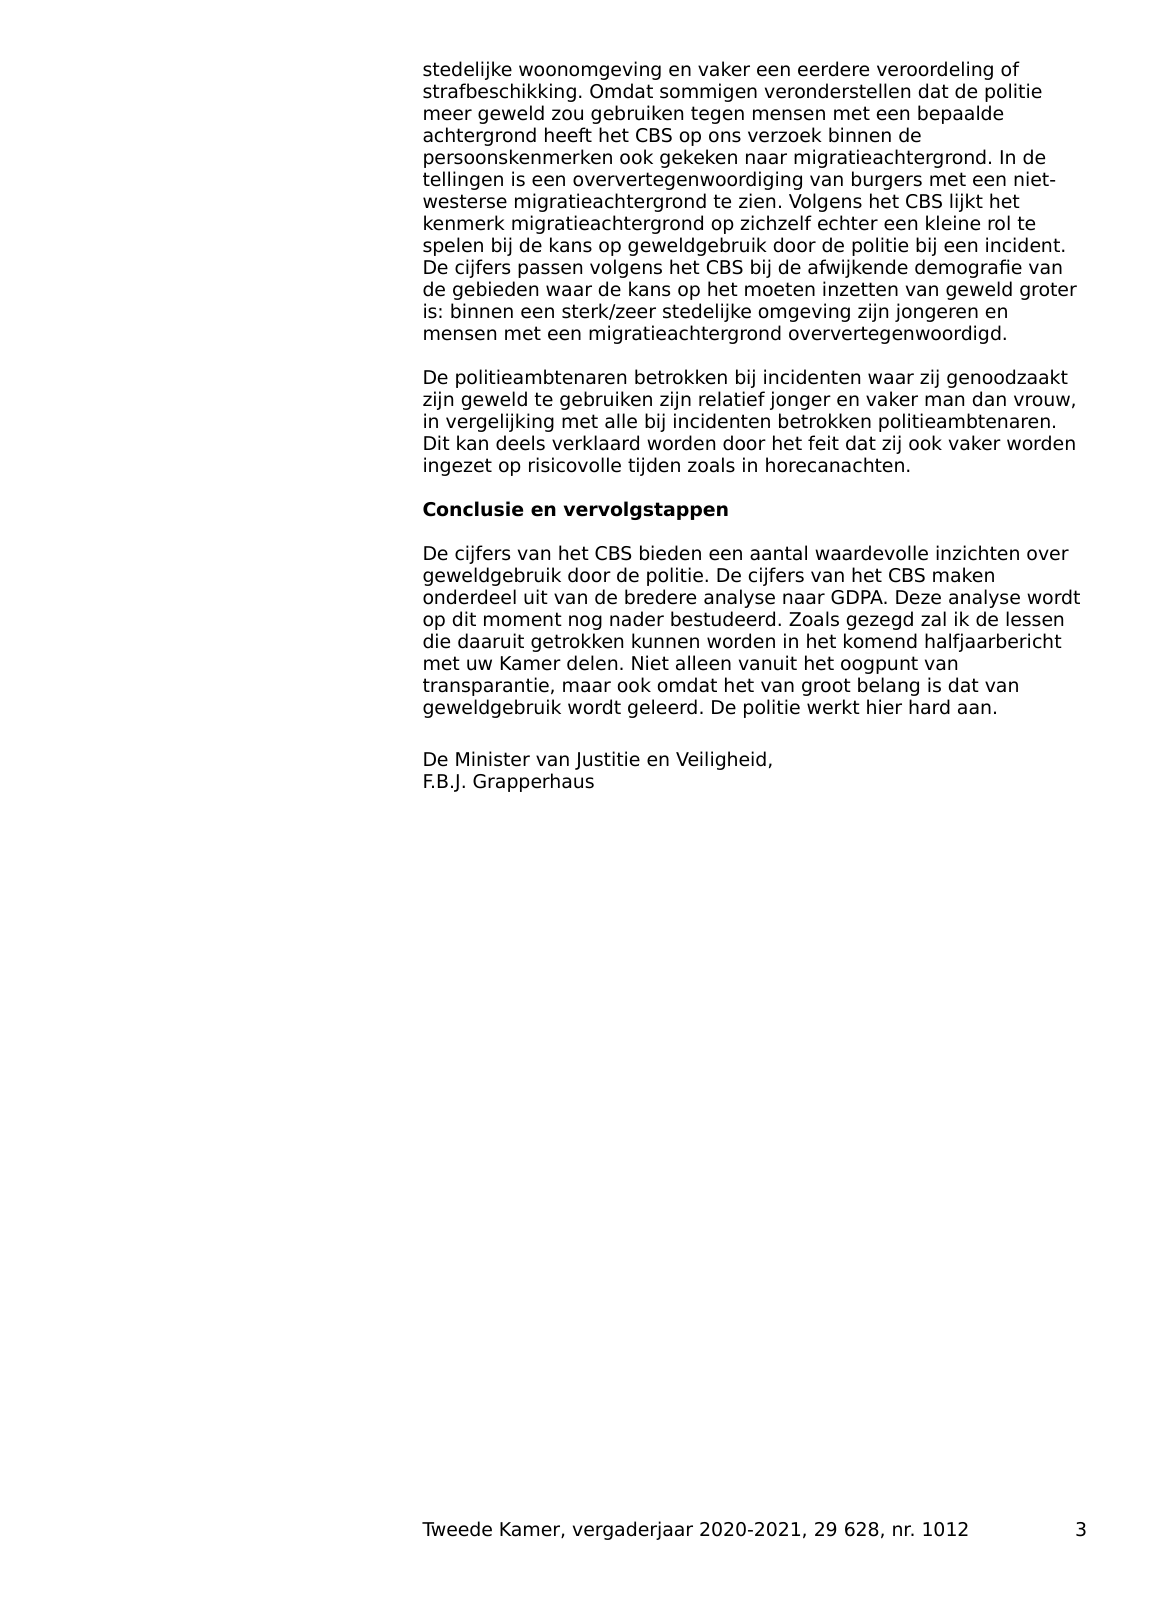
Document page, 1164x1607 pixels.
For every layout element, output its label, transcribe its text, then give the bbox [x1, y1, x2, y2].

text De cijfers van het CBS bieden een aantal waardevolle inzichten over geweldgebruik door de politie. De cijfers van het CBS maken onderdeel uit van de bredere analyse naar GDPA. Deze analyse wordt op dit moment nog nader bestudeerd. Zoals gezegd zal ik de lessen die daaruit getrokken kunnen worden in het komend halfjaarbericht met uw Kamer delen. Niet alleen vanuit het oogpunt van transparantie, maar ook omdat het van groot belang is dat van geweldgebruik wordt geleerd. De politie werkt hier hard aan. [422, 543, 1087, 719]
text De politieambtenaren betrokken bij incidenten waar zij genoodzaakt zijn geweld te gebruiken zijn relatief jonger en vaker man dan vrouw, in vergelijking met alle bij incidenten betrokken politieambtenaren. Dit kan deels verklaard worden door het feit dat zij ook vaker worden ingezet op risicovolle tijden zoals in horecanachten. [422, 367, 1087, 477]
text De Minister van Justitie en Veiligheid, F.B.J. Grapperhaus [422, 749, 1087, 793]
subtitle Conclusie en vervolgstappen [422, 499, 1087, 521]
text stedelijke woonomgeving en vaker een eerdere veroordeling of strafbeschikking. Omdat sommigen veronderstellen dat de politie meer geweld zou gebruiken tegen mensen met een bepaalde achtergrond heeft het CBS op ons verzoek binnen de persoonskenmerken ook gekeken naar migratieachtergrond. In de tellingen is een oververtegenwoordiging van burgers met een niet-westerse migratieachtergrond te zien. Volgens het CBS lijkt het kenmerk migratieachtergrond op zichzelf echter een kleine rol te spelen bij de kans op geweldgebruik door de politie bij een incident. De cijfers passen volgens het CBS bij de afwijkende demografie van de gebieden waar de kans op het moeten inzetten van geweld groter is: binnen een sterk/zeer stedelijke omgeving zijn jongeren en mensen met een migratieachtergrond oververtegenwoordigd. [422, 59, 1087, 345]
